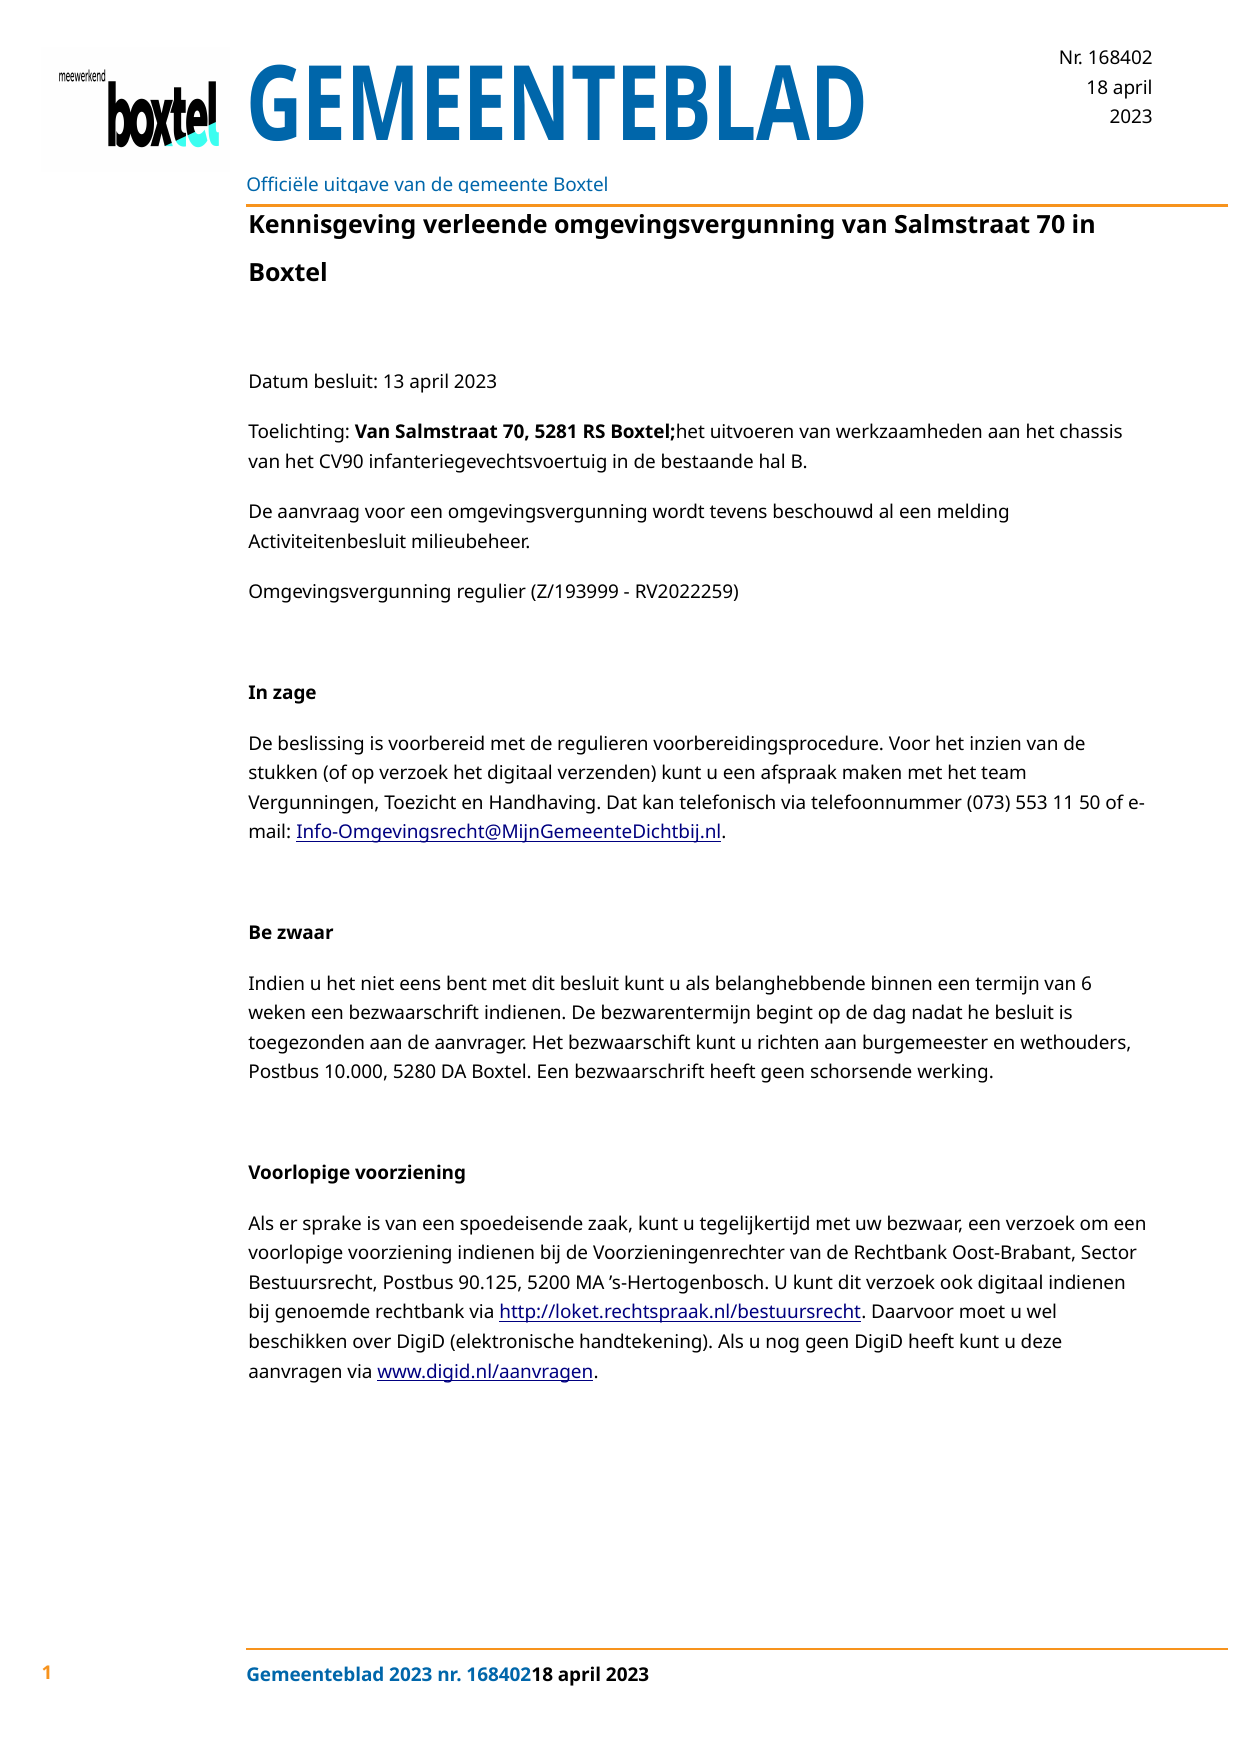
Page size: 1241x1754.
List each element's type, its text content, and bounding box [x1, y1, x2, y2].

text De beslissing is voorbereid met de regulieren voorbereidingsprocedure. Voor het inzien van de stukken (of op verzoek het digitaal verzenden) kunt u een afspraak maken met het team Vergunningen, Toezicht en Handhaving. Dat kan telefonisch via telefoonnummer (073) 553 11 50 of e-mail: Info-Omgevingsrecht@MijnGemeenteDichtbij.nl. [248, 730, 1152, 844]
text Als er sprake is van een spoedeisende zaak, kunt u tegelijkertijd met uw bezwaar, een verzoek om een voorlopige voorziening indienen bij de Voorzieningenrechter van de Rechtbank Oost-Brabant, Sector Bestuursrecht, Postbus 90.125, 5200 MA ’s-Hertogenbosch. U kunt dit verzoek ook digitaal indienen bij genoemde rechtbank via http://loket.rechtspraak.nl/bestuursrecht. Daarvoor moet u wel beschikken over DigiD (elektronische handtekening). Als u nog geen DigiD heeft kunt u deze aanvragen via www.digid.nl/aanvragen. [248, 1210, 1152, 1384]
text Kennisgeving verleende omgevingsvergunning van Salmstraat 70 in Boxtel [248, 207, 1152, 288]
text Voorlopige voorziening [248, 1159, 1152, 1185]
text Datum besluit: 13 april 2023 [248, 368, 1152, 394]
text De aanvraag voor een omgevingsvergunning wordt tevens beschouwd al een melding Activiteitenbesluit milieubeheer. [248, 499, 1152, 554]
text Be zwaar [248, 919, 1152, 945]
text In zage [248, 679, 1152, 705]
picture [41, 47, 231, 172]
text Omgevingsvergunning regulier (Z/193999 - RV2022259) [248, 579, 1152, 604]
text Toelichting: Van Salmstraat 70, 5281 RS Boxtel;het uitvoeren van werkzaamheden aan het chassis van het CV90 infanteriegevechtsvoertuig in de bestaande hal B. [248, 419, 1152, 474]
text Indien u het niet eens bent met dit besluit kunt u als belanghebbende binnen een termijn van 6 weken een bezwaarschrift indienen. De bezwarentermijn begint op de dag nadat he besluit is toegezonden aan de aanvrager. Het bezwaarschift kunt u richten aan burgemeester en wethouders, Postbus 10.000, 5280 DA Boxtel. Een bezwaarschrift heeft geen schorsende werking. [248, 970, 1152, 1084]
